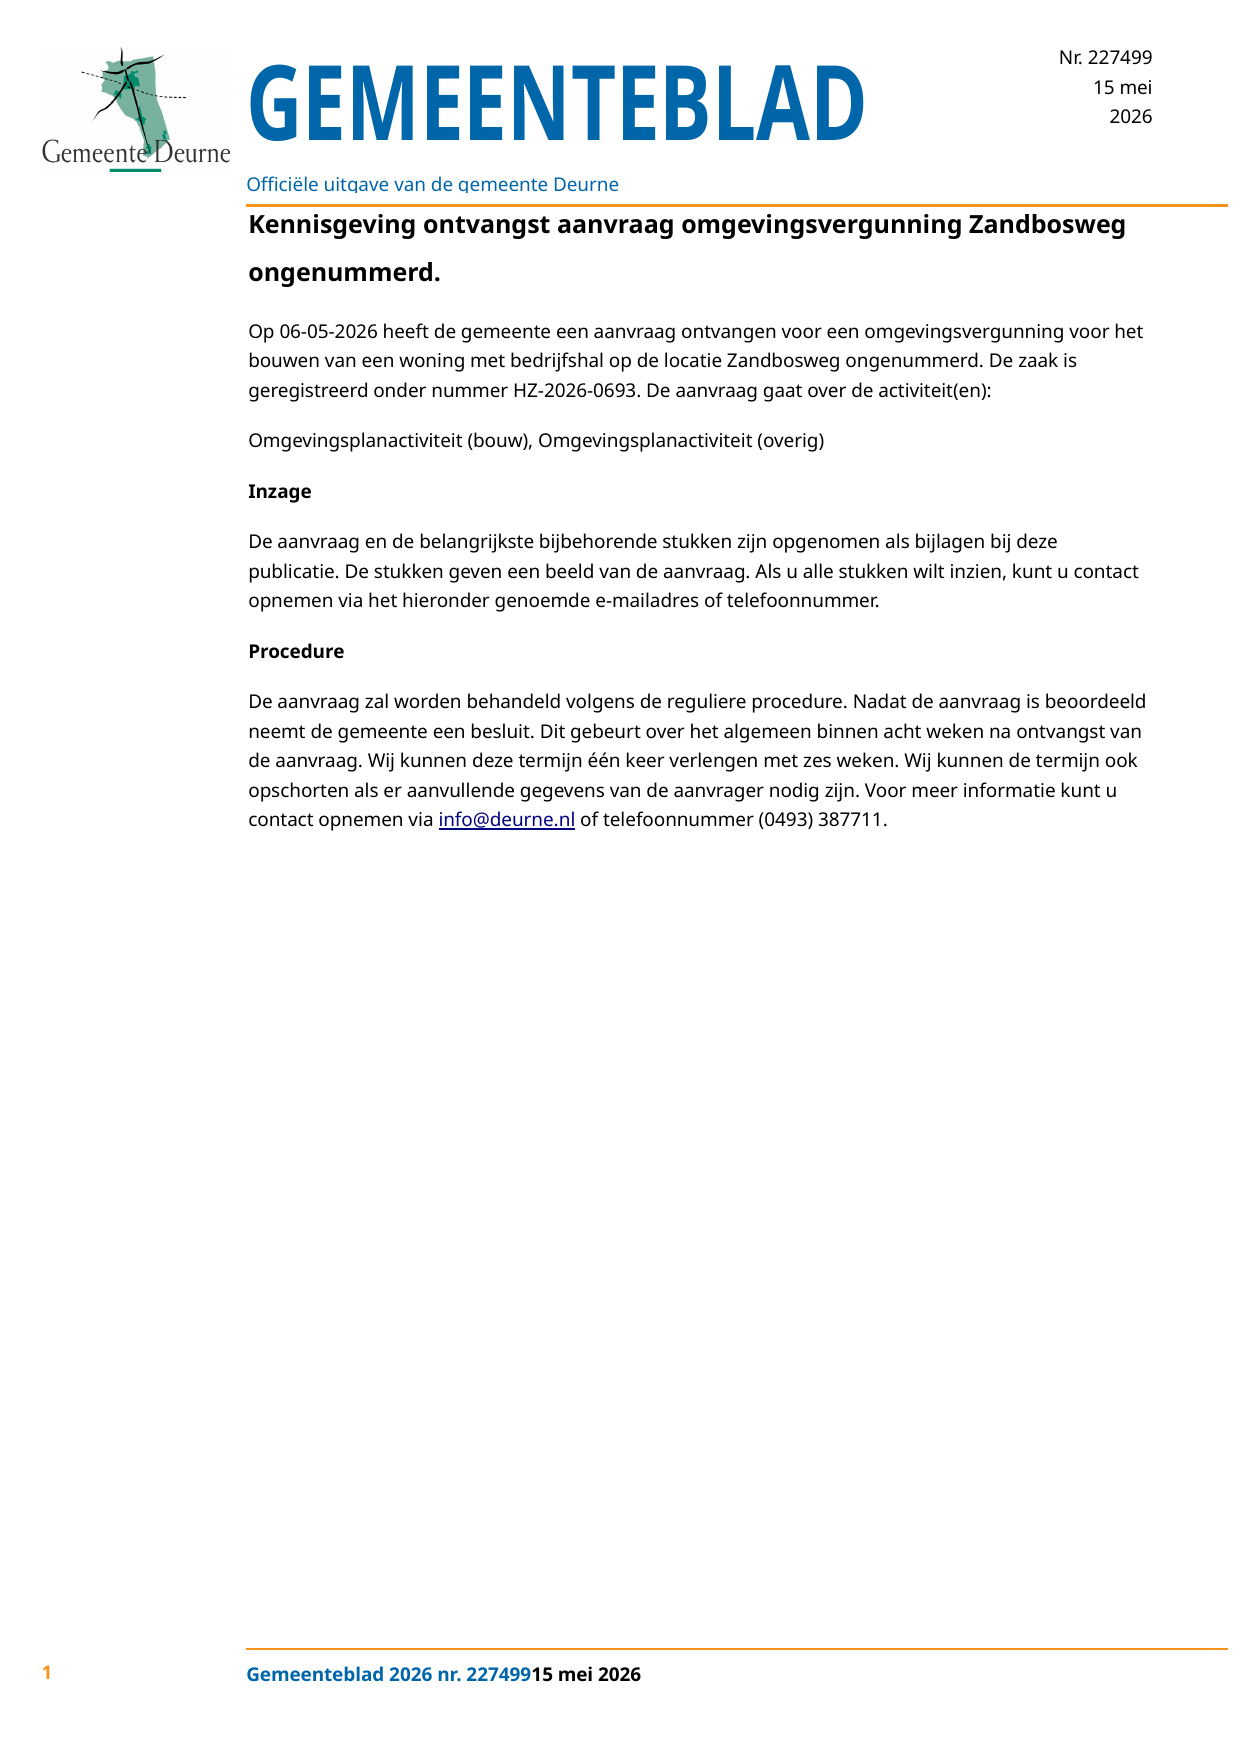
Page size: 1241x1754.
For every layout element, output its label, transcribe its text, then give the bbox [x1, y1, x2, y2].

text Omgevingsplanactiviteit (bouw), Omgevingsplanactiviteit (overig) [248, 427, 1152, 453]
text Op 06-05-2026 heeft de gemeente een aanvraag ontvangen voor een omgevingsvergunning voor het bouwen van een woning met bedrijfshal op de locatie Zandbosweg ongenummerd. De zaak is geregistreerd onder nummer HZ-2026-0693. De aanvraag gaat over de activiteit(en): [248, 318, 1152, 403]
text Inzage [248, 478, 1152, 504]
text Kennisgeving ontvangst aanvraag omgevingsvergunning Zandbosweg ongenummerd. [248, 207, 1152, 288]
text Procedure [248, 638, 1152, 664]
picture [41, 47, 231, 172]
text De aanvraag zal worden behandeld volgens de reguliere procedure. Nadat de aanvraag is beoordeeld neemt de gemeente een besluit. Dit gebeurt over het algemeen binnen acht weken na ontvangst van de aanvraag. Wij kunnen deze termijn één keer verlengen met zes weken. Wij kunnen de termijn ook opschorten als er aanvullende gegevens van de aanvrager nodig zijn. Voor meer informatie kunt u contact opnemen via info@deurne.nl of telefoonnummer (0493) 387711. [248, 688, 1152, 832]
text De aanvraag en de belangrijkste bijbehorende stukken zijn opgenomen als bijlagen bij deze publicatie. De stukken geven een beeld van de aanvraag. Als u alle stukken wilt inzien, kunt u contact opnemen via het hieronder genoemde e-mailadres of telefoonnummer. [248, 528, 1152, 613]
